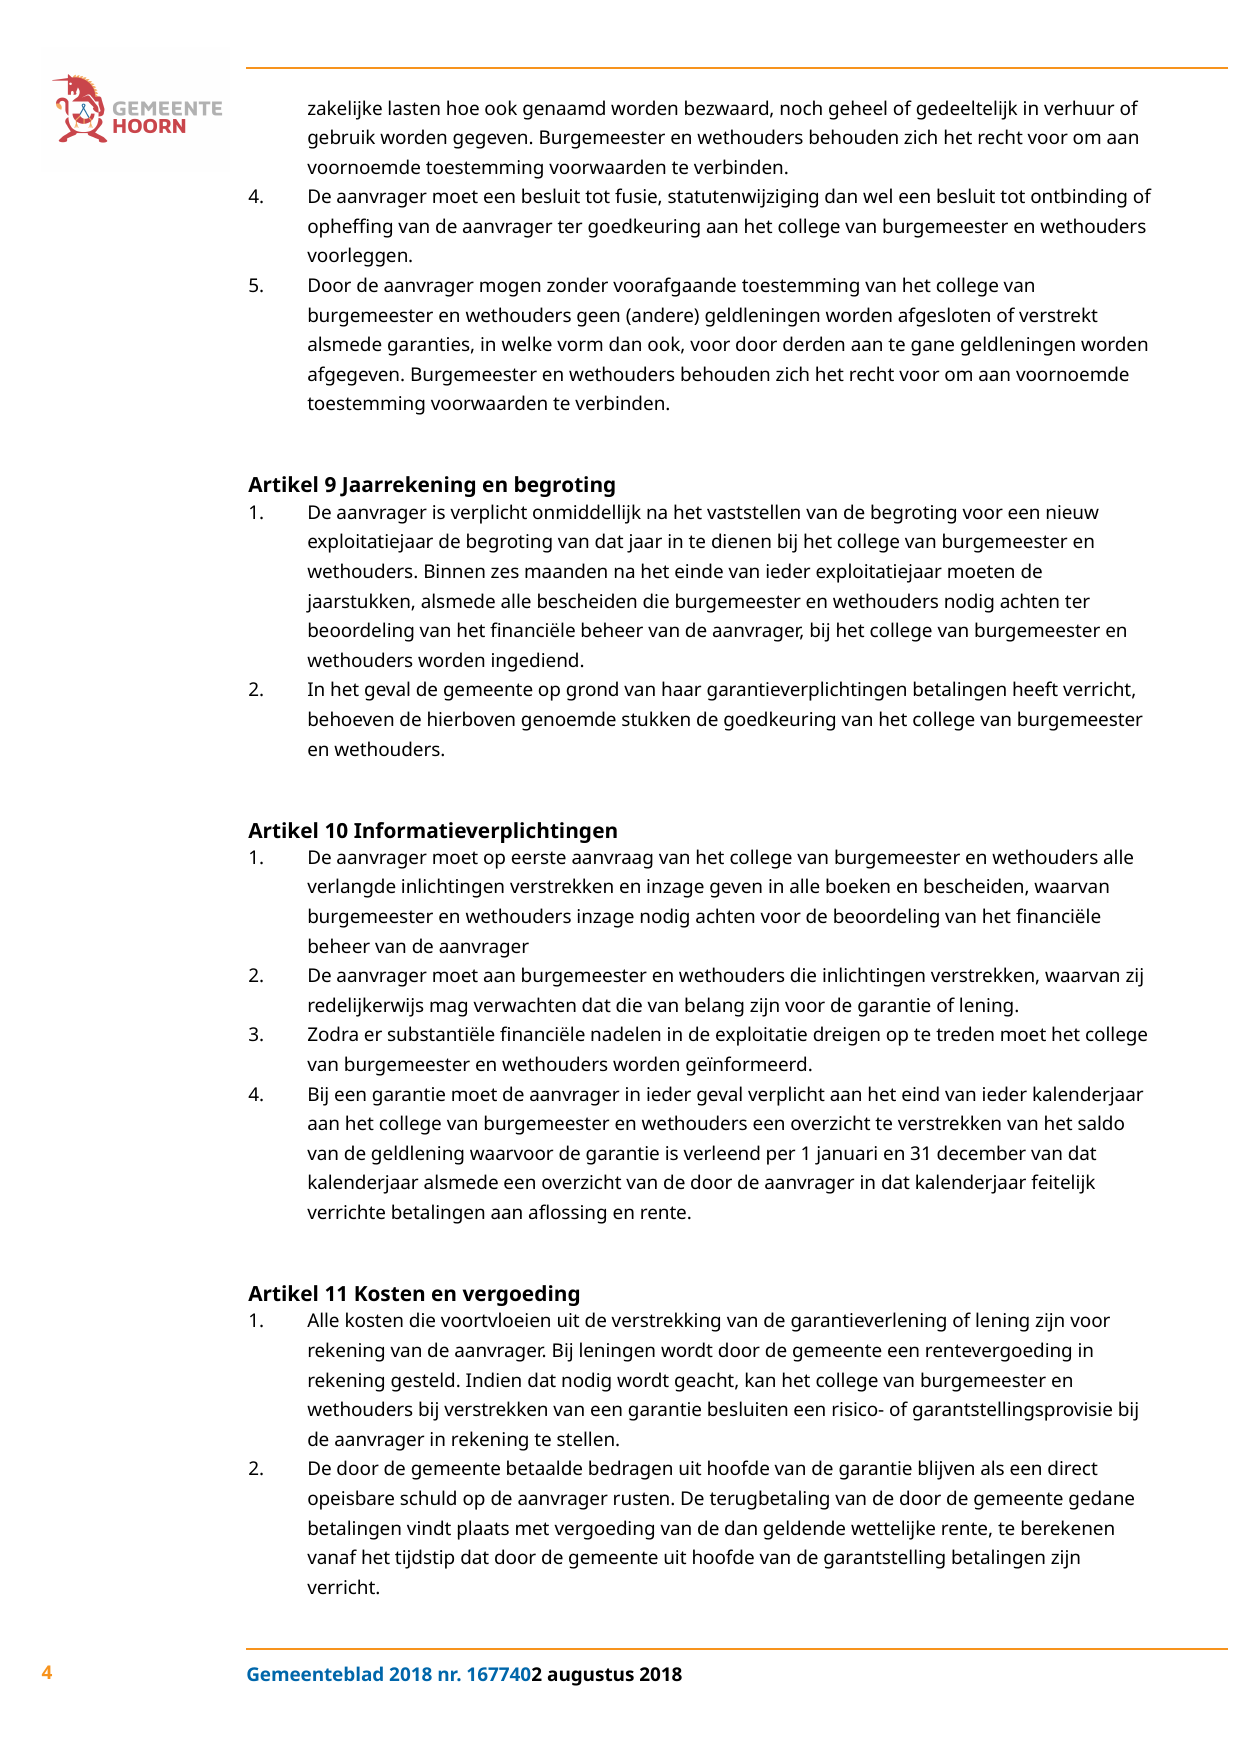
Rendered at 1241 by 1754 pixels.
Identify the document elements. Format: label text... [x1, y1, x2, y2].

list De aanvrager is verplicht onmiddellijk na het vaststellen van de begroting voor een nieuw exploitatiejaar de begroting van dat jaar in te dienen bij het college van burgemeester en wethouders. Binnen zes maanden na het einde van ieder exploitatiejaar moeten de jaarstukken, alsmede alle bescheiden die burgemeester en wethouders nodig achten ter beoordeling van het financiële beheer van de aanvrager, bij het college van burgemeester en wethouders worden ingediend. [248, 499, 1152, 673]
list In het geval de gemeente op grond van haar garantieverplichtingen betalingen heeft verricht, behoeven de hierboven genoemde stukken de goedkeuring van het college van burgemeester en wethouders. [248, 677, 1152, 761]
list De aanvrager moet aan burgemeester en wethouders die inlichtingen verstrekken, waarvan zij redelijkerwijs mag verwachten dat die van belang zijn voor de garantie of lening. [248, 962, 1152, 1018]
list Bij een garantie moet de aanvrager in ieder geval verplicht aan het eind van ieder kalenderjaar aan het college van burgemeester en wethouders een overzicht te verstrekken van het saldo van de geldlening waarvoor de garantie is verleend per 1 januari en 31 december van dat kalenderjaar alsmede een overzicht van de door de aanvrager in dat kalenderjaar feitelijk verrichte betalingen aan aflossing en rente. [248, 1081, 1152, 1225]
list De aanvrager moet op eerste aanvraag van het college van burgemeester en wethouders alle verlangde inlichtingen verstrekken en inzage geven in alle boeken en bescheiden, waarvan burgemeester en wethouders inzage nodig achten voor de beoordeling van het financiële beheer van de aanvrager [248, 844, 1152, 959]
text Artikel 10 Informatieverplichtingen [248, 816, 1152, 844]
picture [41, 47, 231, 172]
list Zodra er substantiële financiële nadelen in de exploitatie dreigen op te treden moet het college van burgemeester en wethouders worden geïnformeerd. [248, 1022, 1152, 1077]
list zakelijke lasten hoe ook genaamd worden bezwaard, noch geheel of gedeeltelijk in verhuur of gebruik worden gegeven. Burgemeester en wethouders behouden zich het recht voor om aan voornoemde toestemming voorwaarden te verbinden. [248, 95, 1152, 180]
text Artikel 9 Jaarrekening en begroting [248, 471, 1152, 499]
text Artikel 11 Kosten en vergoeding [248, 1279, 1152, 1308]
list De aanvrager moet een besluit tot fusie, statutenwijziging dan wel een besluit tot ontbinding of opheffing van de aanvrager ter goedkeuring aan het college van burgemeester en wethouders voorleggen. [248, 183, 1152, 268]
list De door de gemeente betaalde bedragen uit hoofde van de garantie blijven als een direct opeisbare schuld op de aanvrager rusten. De terugbetaling van de door de gemeente gedane betalingen vindt plaats met vergoeding van de dan geldende wettelijke rente, te berekenen vanaf het tijdstip dat door de gemeente uit hoofde van de garantstelling betalingen zijn verricht. [248, 1456, 1152, 1599]
list Alle kosten die voortvloeien uit de verstrekking van de garantieverlening of lening zijn voor rekening van de aanvrager. Bij leningen wordt door de gemeente een rentevergoeding in rekening gesteld. Indien dat nodig wordt geacht, kan het college van burgemeester en wethouders bij verstrekken van een garantie besluiten een risico- of garantstellingsprovisie bij de aanvrager in rekening te stellen. [248, 1308, 1152, 1452]
list Door de aanvrager mogen zonder voorafgaande toestemming van het college van burgemeester en wethouders geen (andere) geldleningen worden afgesloten of verstrekt alsmede garanties, in welke vorm dan ook, voor door derden aan te gane geldleningen worden afgegeven. Burgemeester en wethouders behouden zich het recht voor om aan voornoemde toestemming voorwaarden te verbinden. [248, 272, 1152, 416]
